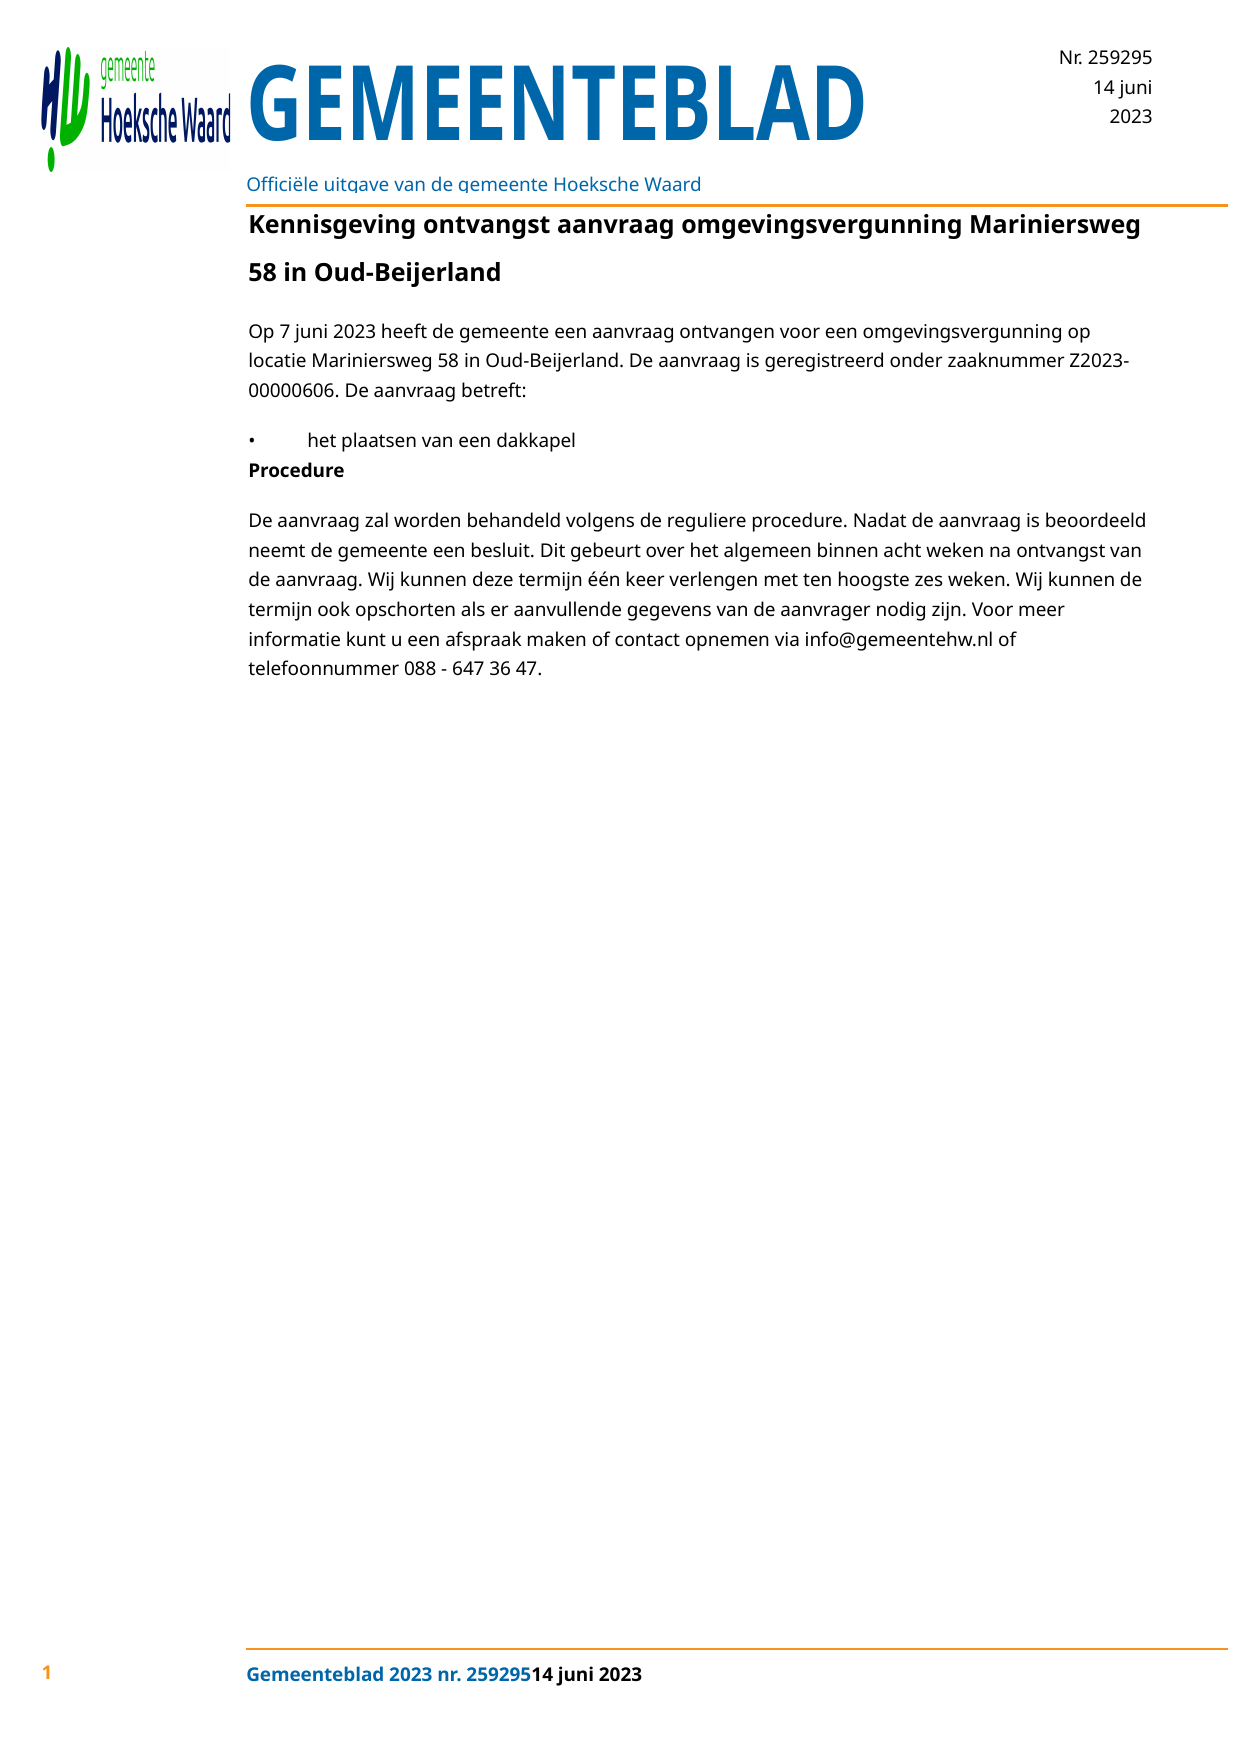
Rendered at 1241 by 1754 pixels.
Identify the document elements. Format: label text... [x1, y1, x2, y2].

text De aanvraag zal worden behandeld volgens de reguliere procedure. Nadat de aanvraag is beoordeeld neemt de gemeente een besluit. Dit gebeurt over het algemeen binnen acht weken na ontvangst van de aanvraag. Wij kunnen deze termijn één keer verlengen met ten hoogste zes weken. Wij kunnen de termijn ook opschorten als er aanvullende gegevens van de aanvrager nodig zijn. Voor meer informatie kunt u een afspraak maken of contact opnemen via info@gemeentehw.nl of telefoonnummer 088 - 647 36 47. [248, 507, 1152, 681]
list het plaatsen van een dakkapel [248, 427, 1152, 453]
text Kennisgeving ontvangst aanvraag omgevingsvergunning Mariniersweg 58 in Oud-Beijerland [248, 207, 1152, 288]
text Procedure [248, 457, 1152, 483]
picture [41, 47, 231, 172]
text Op 7 juni 2023 heeft de gemeente een aanvraag ontvangen voor een omgevingsvergunning op locatie Mariniersweg 58 in Oud-Beijerland. De aanvraag is geregistreerd onder zaaknummer Z2023-00000606. De aanvraag betreft: [248, 318, 1152, 403]
